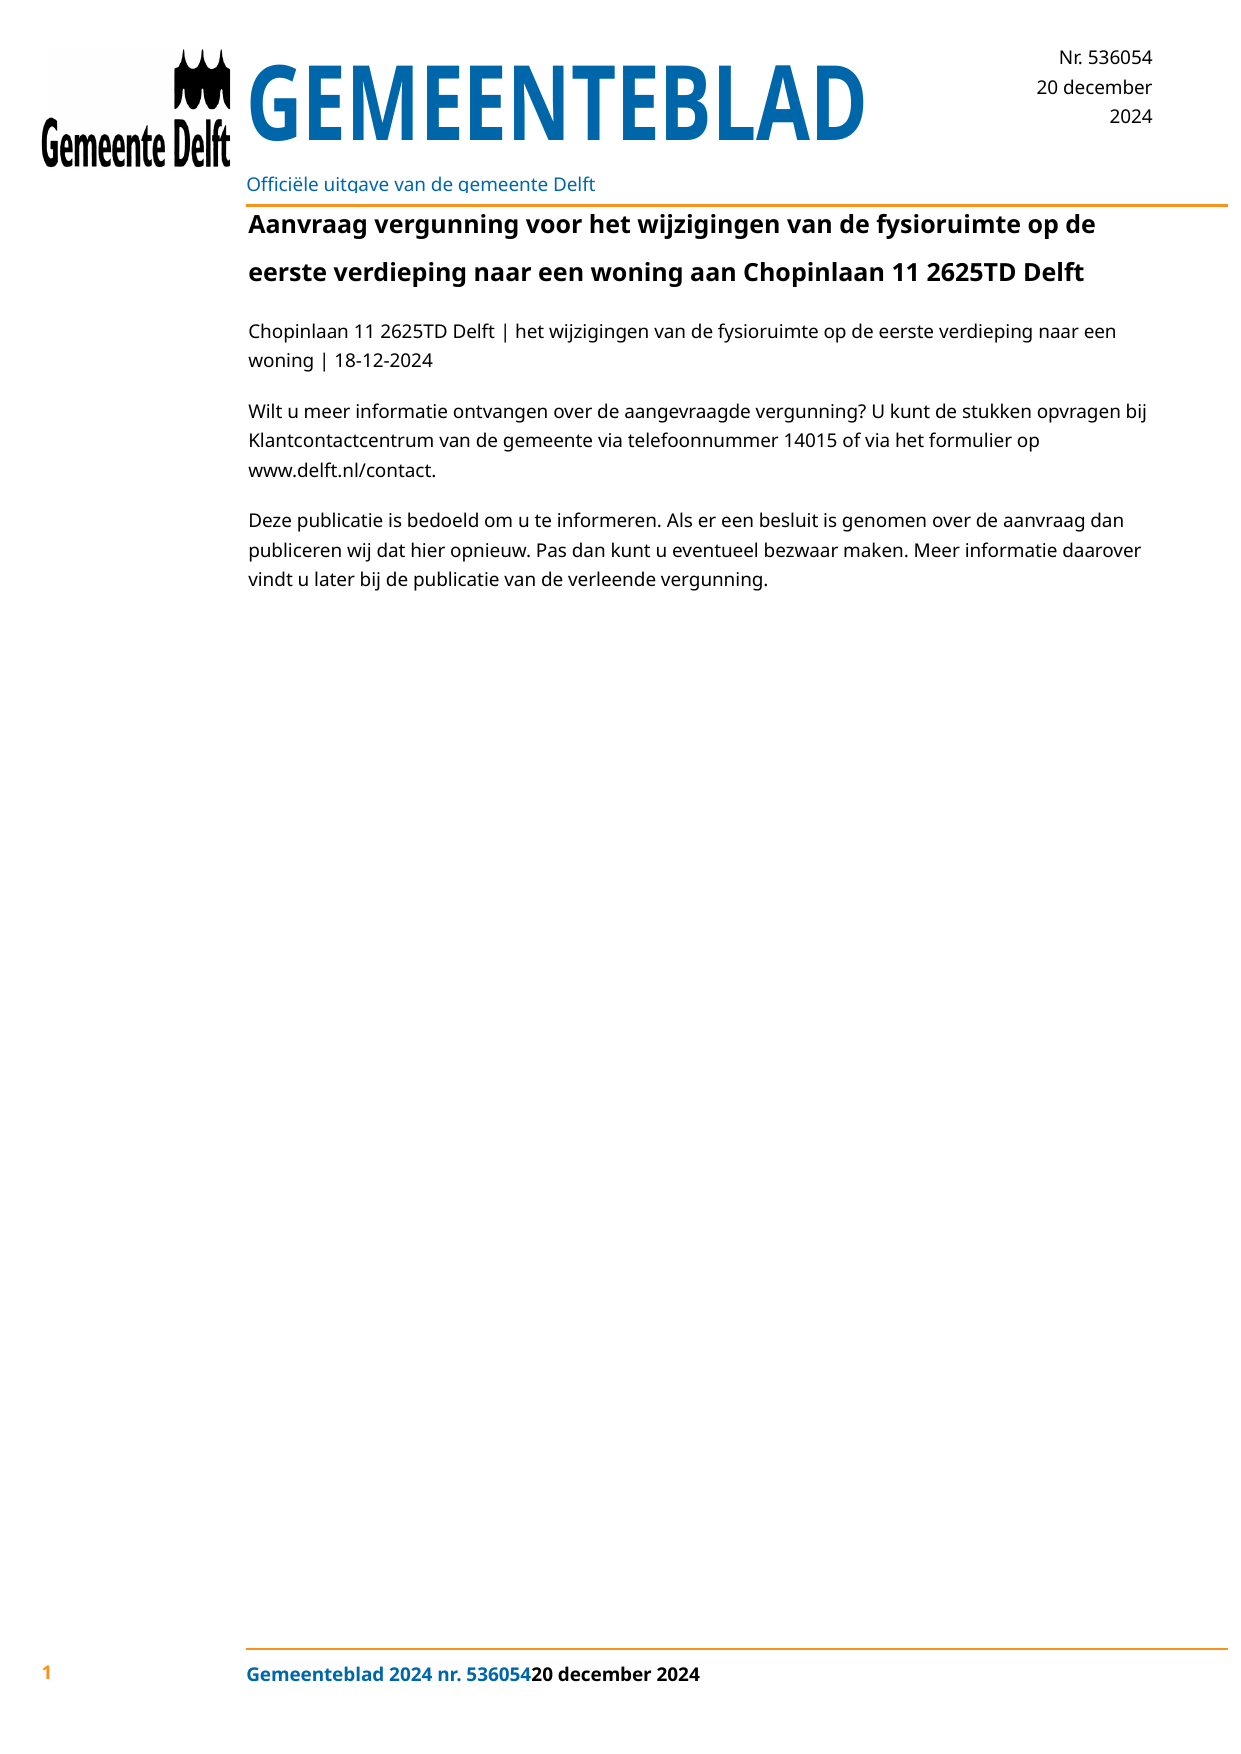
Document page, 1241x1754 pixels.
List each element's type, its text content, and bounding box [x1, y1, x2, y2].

text Chopinlaan 11 2625TD Delft | het wijzigingen van de fysioruimte op de eerste verdieping naar een woning | 18-12-2024 [248, 318, 1152, 373]
text Deze publicatie is bedoeld om u te informeren. Als er een besluit is genomen over de aanvraag dan publiceren wij dat hier opnieuw. Pas dan kunt u eventueel bezwaar maken. Meer informatie daarover vindt u later bij de publicatie van de verleende vergunning. [248, 507, 1152, 592]
picture [41, 47, 231, 172]
text Aanvraag vergunning voor het wijzigingen van de fysioruimte op de eerste verdieping naar een woning aan Chopinlaan 11 2625TD Delft [248, 207, 1152, 288]
text Wilt u meer informatie ontvangen over de aangevraagde vergunning? U kunt de stukken opvragen bij Klantcontactcentrum van de gemeente via telefoonnummer 14015 of via het formulier op www.delft.nl/contact. [248, 398, 1152, 483]
